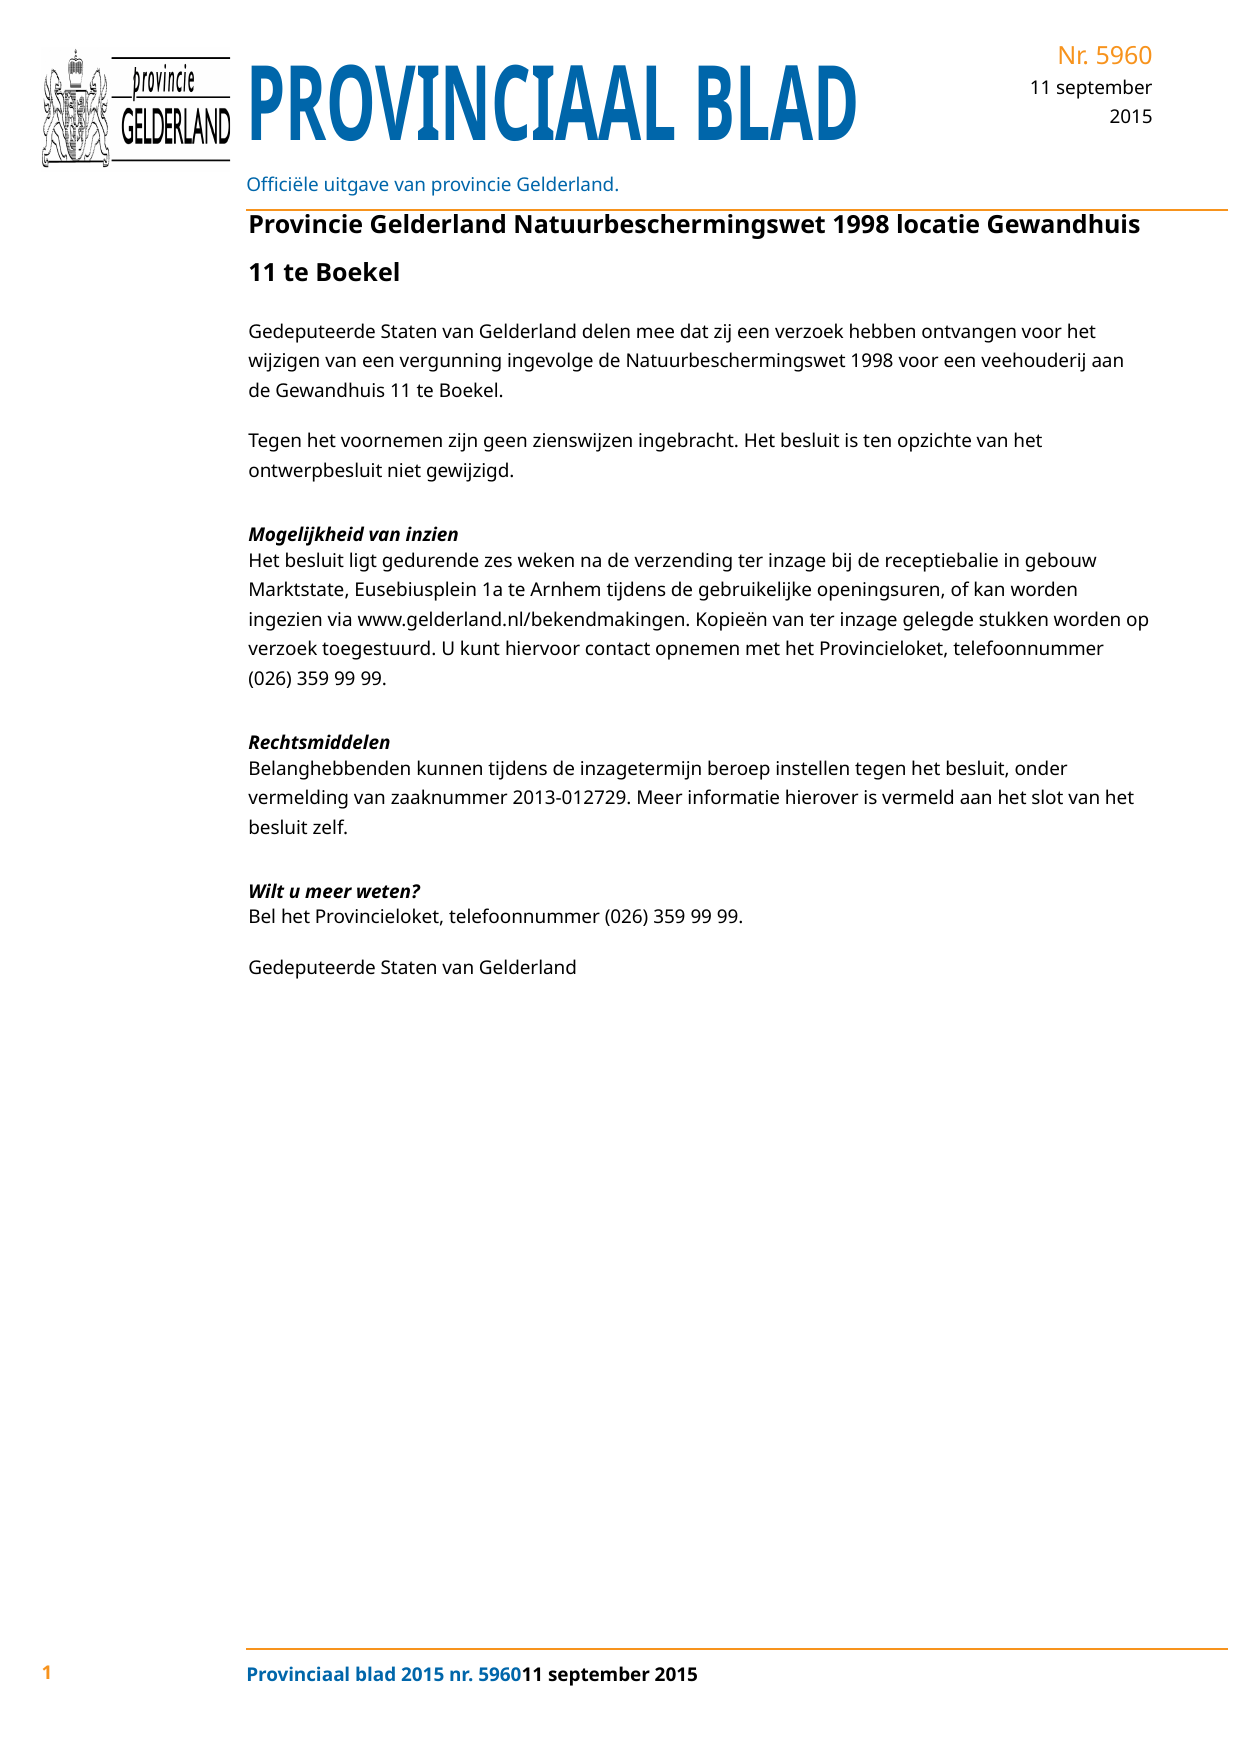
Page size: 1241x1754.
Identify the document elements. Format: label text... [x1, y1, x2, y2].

text Wilt u meer weten? [248, 878, 1152, 904]
picture [41, 47, 231, 172]
text Het besluit ligt gedurende zes weken na de verzending ter inzage bij de receptiebalie in gebouw Marktstate, Eusebiusplein 1a te Arnhem tijdens de gebruikelijke openingsuren, of kan worden ingezien via www.gelderland.nl/bekendmakingen. Kopieën van ter inzage gelegde stukken worden op verzoek toegestuurd. U kunt hiervoor contact opnemen met het Provincieloket, telefoonnummer (026) 359 99 99. [248, 547, 1152, 691]
text Gedeputeerde Staten van Gelderland delen mee dat zij een verzoek hebben ontvangen voor het wijzigen van een vergunning ingevolge de Natuurbeschermingswet 1998 voor een veehouderij aan de Gewandhuis 11 te Boekel. [248, 318, 1152, 403]
text Bel het Provincieloket, telefoonnummer (026) 359 99 99. [248, 904, 1152, 929]
text Gedeputeerde Staten van Gelderland [248, 954, 1152, 980]
text Mogelijkheid van inzien [248, 521, 1152, 547]
text Belanghebbenden kunnen tijdens de inzagetermijn beroep instellen tegen het besluit, onder vermelding van zaaknummer 2013-012729. Meer informatie hierover is vermeld aan het slot van het besluit zelf. [248, 755, 1152, 840]
text Tegen het voornemen zijn geen zienswijzen ingebracht. Het besluit is ten opzichte van het ontwerpbesluit niet gewijzigd. [248, 427, 1152, 483]
text Rechtsmiddelen [248, 729, 1152, 755]
text Provincie Gelderland Natuurbeschermingswet 1998 locatie Gewandhuis 11 te Boekel [248, 211, 1152, 288]
